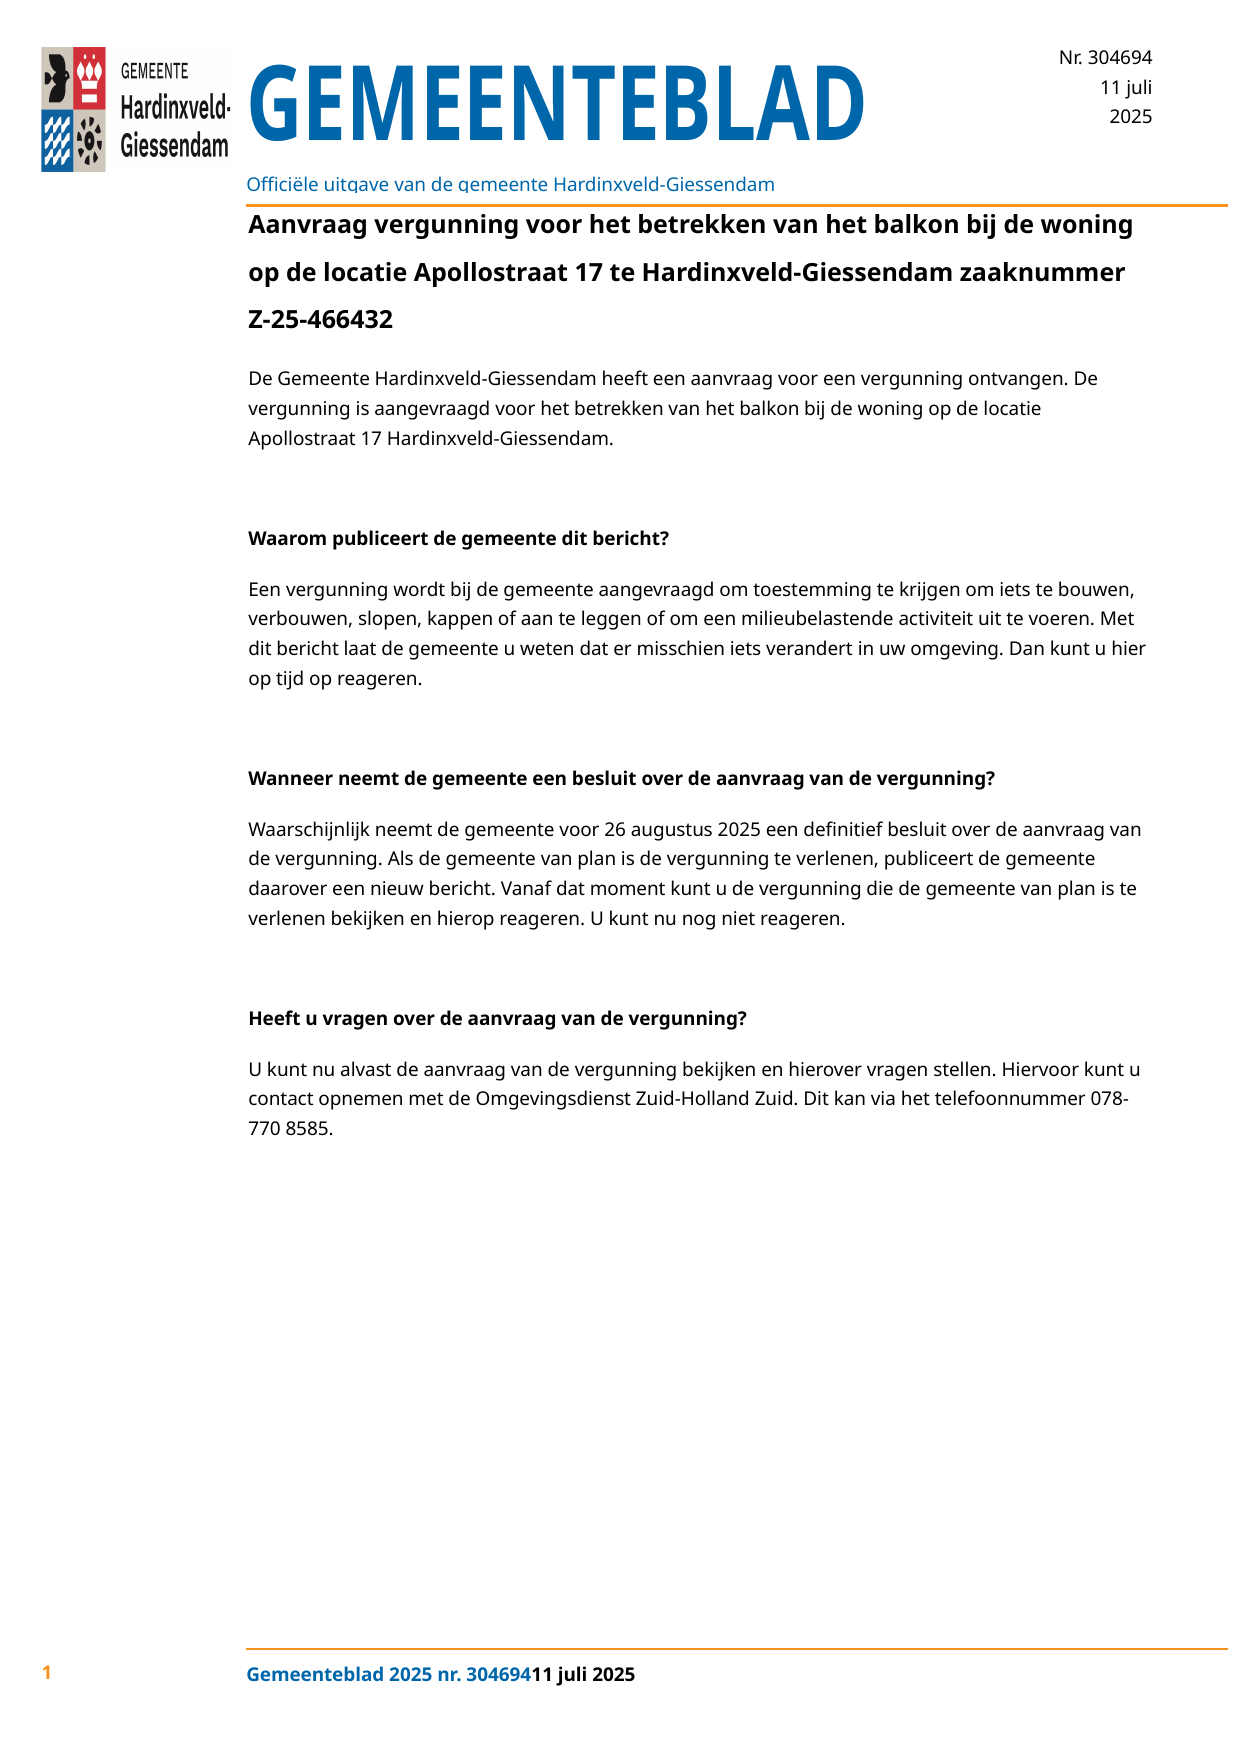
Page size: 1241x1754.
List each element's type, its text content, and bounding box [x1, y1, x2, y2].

text Een vergunning wordt bij de gemeente aangevraagd om toestemming te krijgen om iets te bouwen, verbouwen, slopen, kappen of aan te leggen of om een milieubelastende activiteit uit te voeren. Met dit bericht laat de gemeente u weten dat er misschien iets verandert in uw omgeving. Dan kunt u hier op tijd op reageren. [248, 576, 1152, 690]
text Waarschijnlijk neemt de gemeente voor 26 augustus 2025 een definitief besluit over de aanvraag van de vergunning. Als de gemeente van plan is de vergunning te verlenen, publiceert de gemeente daarover een nieuw bericht. Vanaf dat moment kunt u de vergunning die de gemeente van plan is te verlenen bekijken en hierop reageren. U kunt nu nog niet reageren. [248, 816, 1152, 930]
text Aanvraag vergunning voor het betrekken van het balkon bij de woning op de locatie Apollostraat 17 te Hardinxveld-Giessendam zaaknummer Z-25-466432 [248, 207, 1152, 336]
text U kunt nu alvast de aanvraag van de vergunning bekijken en hierover vragen stellen. Hiervoor kunt u contact opnemen met de Omgevingsdienst Zuid-Holland Zuid. Dit kan via het telefoonnummer 078-770 8585. [248, 1056, 1152, 1141]
text Heeft u vragen over de aanvraag van de vergunning? [248, 1006, 1152, 1031]
text Waarom publiceert de gemeente dit bericht? [248, 526, 1152, 551]
text De Gemeente Hardinxveld-Giessendam heeft een aanvraag voor een vergunning ontvangen. De vergunning is aangevraagd voor het betrekken van het balkon bij de woning op de locatie Apollostraat 17 Hardinxveld-Giessendam. [248, 366, 1152, 450]
text Wanneer neemt de gemeente een besluit over de aanvraag van de vergunning? [248, 766, 1152, 791]
picture [41, 47, 231, 172]
